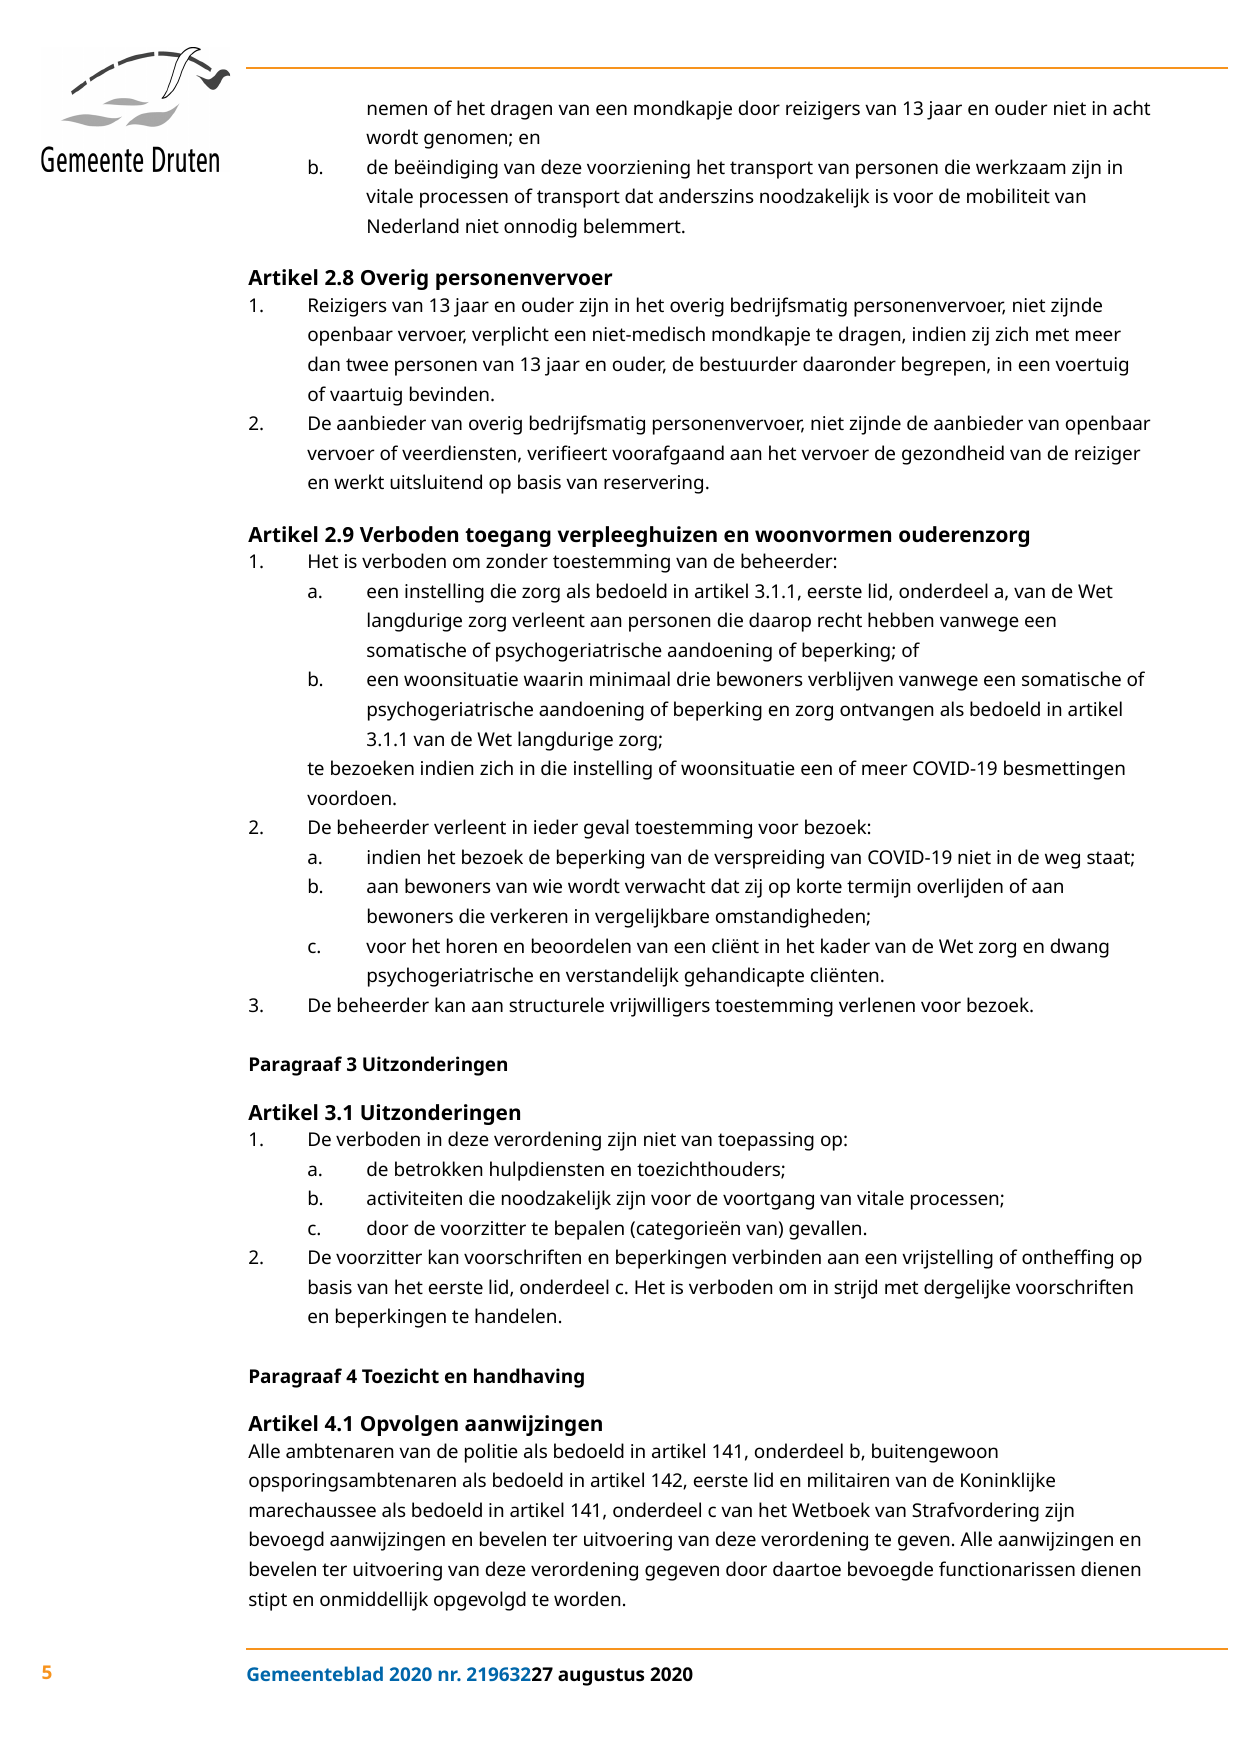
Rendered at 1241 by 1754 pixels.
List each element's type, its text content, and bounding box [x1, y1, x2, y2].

text Artikel 2.8 Overig personenvervoer [248, 263, 1152, 292]
list te bezoeken indien zich in die instelling of woonsituatie een of meer COVID-19 besmettingen voordoen. [248, 755, 1152, 811]
text Artikel 4.1 Opvolgen aanwijzingen [248, 1409, 1152, 1438]
list activiteiten die noodzakelijk zijn voor de voortgang van vitale processen; [307, 1185, 1152, 1211]
text Alle ambtenaren van de politie als bedoeld in artikel 141, onderdeel b, buitengewoon opsporingsambtenaren als bedoeld in artikel 142, eerste lid en militairen van de Koninklijke marechaussee als bedoeld in artikel 141, onderdeel c van het Wetboek van Strafvordering zijn bevoegd aanwijzingen en bevelen ter uitvoering van deze verordening te geven. Alle aanwijzingen en bevelen ter uitvoering van deze verordening gegeven door daartoe bevoegde functionarissen dienen stipt en onmiddellijk opgevolgd te worden. [248, 1438, 1152, 1612]
text Paragraaf 4 Toezicht en handhaving [248, 1363, 1152, 1389]
list De beheerder verleent in ieder geval toestemming voor bezoek: [248, 814, 1152, 840]
list de beëindiging van deze voorziening het transport van personen die werkzaam zijn in vitale processen of transport dat anderszins noodzakelijk is voor de mobiliteit van Nederland niet onnodig belemmert. [307, 154, 1152, 239]
list een instelling die zorg als bedoeld in artikel 3.1.1, eerste lid, onderdeel a, van de Wet langdurige zorg verleent aan personen die daarop recht hebben vanwege een somatische of psychogeriatrische aandoening of beperking; of [307, 578, 1152, 663]
text Artikel 2.9 Verboden toegang verpleeghuizen en woonvormen ouderenzorg [248, 520, 1152, 548]
picture [41, 47, 231, 172]
text Paragraaf 3 Uitzonderingen [248, 1051, 1152, 1077]
list indien het bezoek de beperking van de verspreiding van COVID-19 niet in de weg staat; [307, 844, 1152, 870]
list De verboden in deze verordening zijn niet van toepassing op: [248, 1126, 1152, 1152]
list De voorzitter kan voorschriften en beperkingen verbinden aan een vrijstelling of ontheffing op basis van het eerste lid, onderdeel c. Het is verboden om in strijd met dergelijke voorschriften en beperkingen te handelen. [248, 1244, 1152, 1329]
list Reizigers van 13 jaar en ouder zijn in het overig bedrijfsmatig personenvervoer, niet zijnde openbaar vervoer, verplicht een niet-medisch mondkapje te dragen, indien zij zich met meer dan twee personen van 13 jaar en ouder, de bestuurder daaronder begrepen, in een voertuig of vaartuig bevinden. [248, 292, 1152, 406]
list een woonsituatie waarin minimaal drie bewoners verblijven vanwege een somatische of psychogeriatrische aandoening of beperking en zorg ontvangen als bedoeld in artikel 3.1.1 van de Wet langdurige zorg; [307, 667, 1152, 752]
list door de voorzitter te bepalen (categorieën van) gevallen. [307, 1215, 1152, 1241]
text Artikel 3.1 Uitzonderingen [248, 1098, 1152, 1126]
list nemen of het dragen van een mondkapje door reizigers van 13 jaar en ouder niet in acht wordt genomen; en [307, 95, 1152, 150]
list de betrokken hulpdiensten en toezichthouders; [307, 1156, 1152, 1182]
list voor het horen en beoordelen van een cliënt in het kader van de Wet zorg en dwang psychogeriatrische en verstandelijk gehandicapte cliënten. [307, 933, 1152, 988]
list Het is verboden om zonder toestemming van de beheerder: [248, 548, 1152, 574]
list De beheerder kan aan structurele vrijwilligers toestemming verlenen voor bezoek. [248, 992, 1152, 1018]
list aan bewoners van wie wordt verwacht dat zij op korte termijn overlijden of aan bewoners die verkeren in vergelijkbare omstandigheden; [307, 874, 1152, 929]
list De aanbieder van overig bedrijfsmatig personenvervoer, niet zijnde de aanbieder van openbaar vervoer of veerdiensten, verifieert voorafgaand aan het vervoer de gezondheid van de reiziger en werkt uitsluitend op basis van reservering. [248, 410, 1152, 495]
